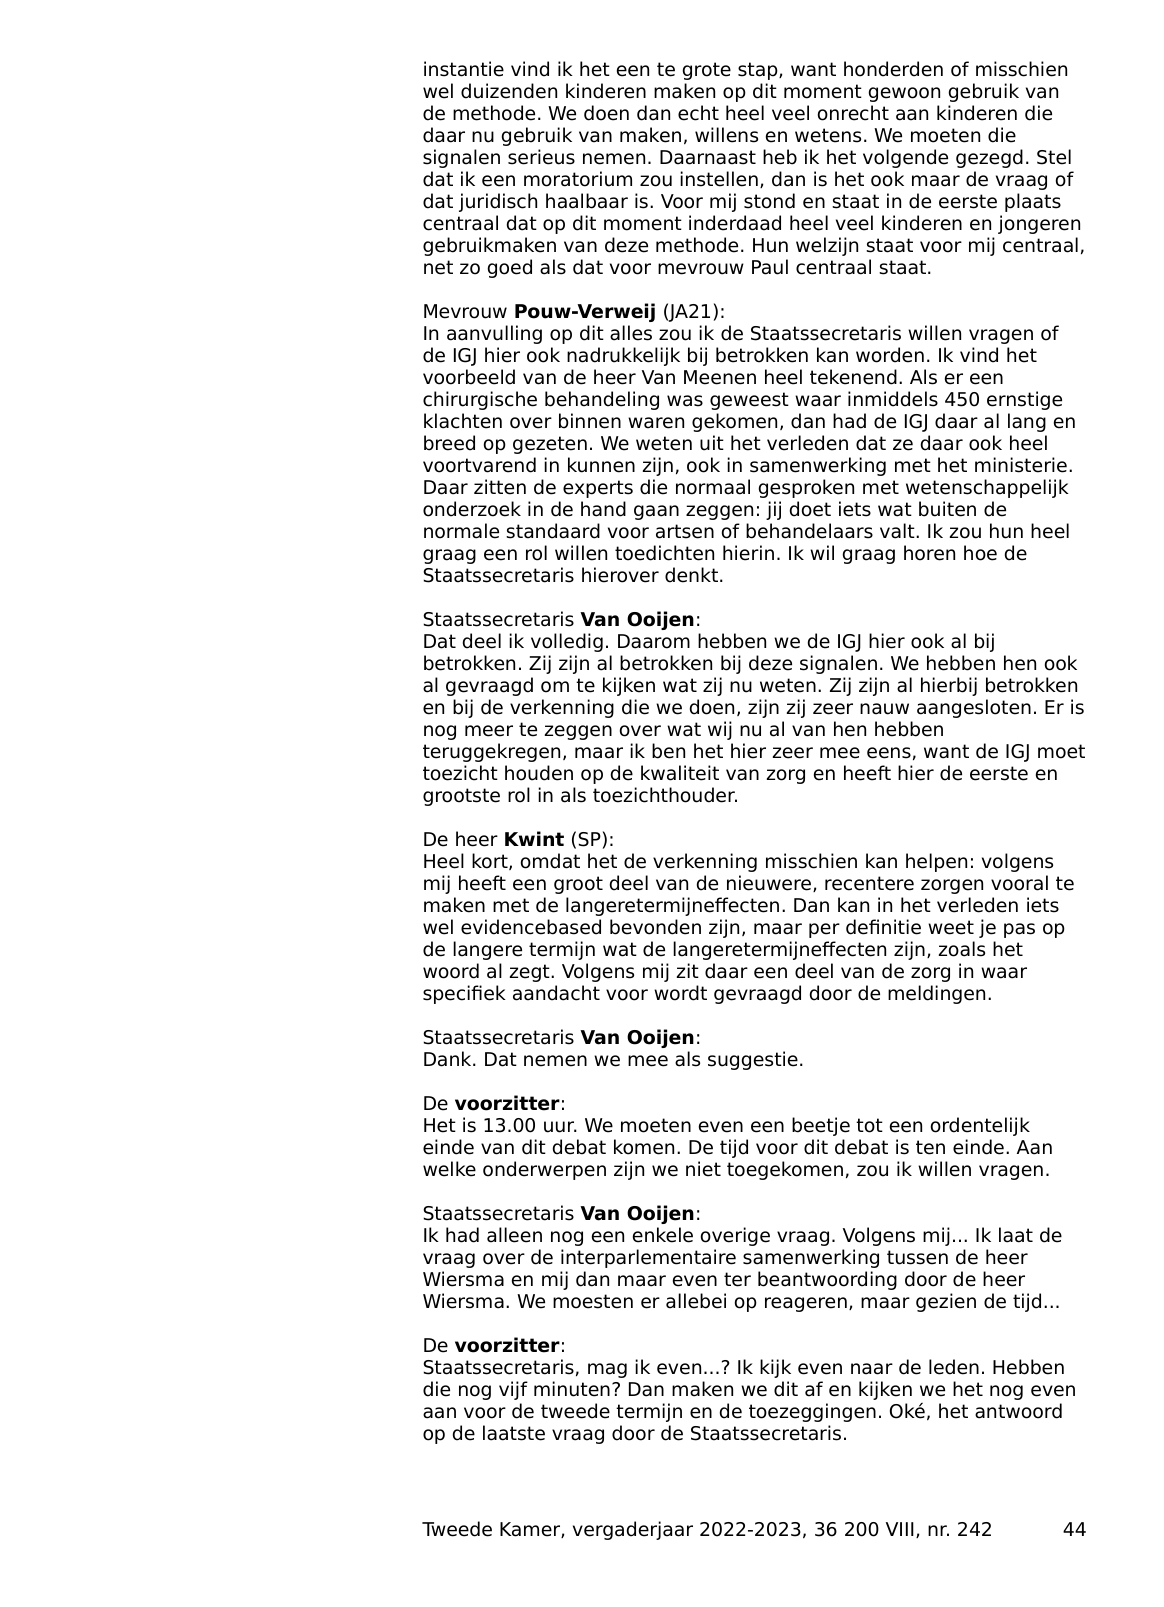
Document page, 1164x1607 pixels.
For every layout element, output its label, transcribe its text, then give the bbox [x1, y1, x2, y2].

text Staatssecretaris, mag ik even...? Ik kijk even naar de leden. Hebben die nog vijf minuten? Dan maken we dit af en kijken we het nog even aan voor de tweede termijn en de toezeggingen. Oké, het antwoord op de laatste vraag door de Staatssecretaris. [422, 1357, 1087, 1445]
text Dat deel ik volledig. Daarom hebben we de IGJ hier ook al bij betrokken. Zij zijn al betrokken bij deze signalen. We hebben hen ook al gevraagd om te kijken wat zij nu weten. Zij zijn al hierbij betrokken en bij de verkenning die we doen, zijn zij zeer nauw aangesloten. Er is nog meer te zeggen over wat wij nu al van hen hebben teruggekregen, maar ik ben het hier zeer mee eens, want de IGJ moet toezicht houden op de kwaliteit van zorg en heeft hier de eerste en grootste rol in als toezichthouder. [422, 631, 1087, 807]
text Staatssecretaris Van Ooijen: [422, 609, 1087, 631]
text In aanvulling op dit alles zou ik de Staatssecretaris willen vragen of de IGJ hier ook nadrukkelijk bij betrokken kan worden. Ik vind het voorbeeld van de heer Van Meenen heel tekenend. Als er een chirurgische behandeling was geweest waar inmiddels 450 ernstige klachten over binnen waren gekomen, dan had de IGJ daar al lang en breed op gezeten. We weten uit het verleden dat ze daar ook heel voortvarend in kunnen zijn, ook in samenwerking met het ministerie. Daar zitten de experts die normaal gesproken met wetenschappelijk onderzoek in de hand gaan zeggen: jij doet iets wat buiten de normale standaard voor artsen of behandelaars valt. Ik zou hun heel graag een rol willen toedichten hierin. Ik wil graag horen hoe de Staatssecretaris hierover denkt. [422, 323, 1087, 587]
text instantie vind ik het een te grote stap, want honderden of misschien wel duizenden kinderen maken op dit moment gewoon gebruik van de methode. We doen dan echt heel veel onrecht aan kinderen die daar nu gebruik van maken, willens en wetens. We moeten die signalen serieus nemen. Daarnaast heb ik het volgende gezegd. Stel dat ik een moratorium zou instellen, dan is het ook maar de vraag of dat juridisch haalbaar is. Voor mij stond en staat in de eerste plaats centraal dat op dit moment inderdaad heel veel kinderen en jongeren gebruikmaken van deze methode. Hun welzijn staat voor mij centraal, net zo goed als dat voor mevrouw Paul centraal staat. [422, 59, 1087, 279]
text Mevrouw Pouw-Verweij (JA21): [422, 301, 1087, 323]
text Dank. Dat nemen we mee als suggestie. [422, 1049, 1087, 1071]
text Ik had alleen nog een enkele overige vraag. Volgens mij... Ik laat de vraag over de interparlementaire samenwerking tussen de heer Wiersma en mij dan maar even ter beantwoording door de heer Wiersma. We moesten er allebei op reageren, maar gezien de tijd... [422, 1225, 1087, 1313]
text De voorzitter: [422, 1093, 1087, 1115]
text De voorzitter: [422, 1335, 1087, 1357]
text De heer Kwint (SP): [422, 829, 1087, 851]
text Staatssecretaris Van Ooijen: [422, 1203, 1087, 1225]
text Heel kort, omdat het de verkenning misschien kan helpen: volgens mij heeft een groot deel van de nieuwere, recentere zorgen vooral te maken met de langeretermijneffecten. Dan kan in het verleden iets wel evidencebased bevonden zijn, maar per definitie weet je pas op de langere termijn wat de langeretermijneffecten zijn, zoals het woord al zegt. Volgens mij zit daar een deel van de zorg in waar specifiek aandacht voor wordt gevraagd door de meldingen. [422, 851, 1087, 1005]
text Het is 13.00 uur. We moeten even een beetje tot een ordentelijk einde van dit debat komen. De tijd voor dit debat is ten einde. Aan welke onderwerpen zijn we niet toegekomen, zou ik willen vragen. [422, 1115, 1087, 1181]
text Staatssecretaris Van Ooijen: [422, 1027, 1087, 1049]
